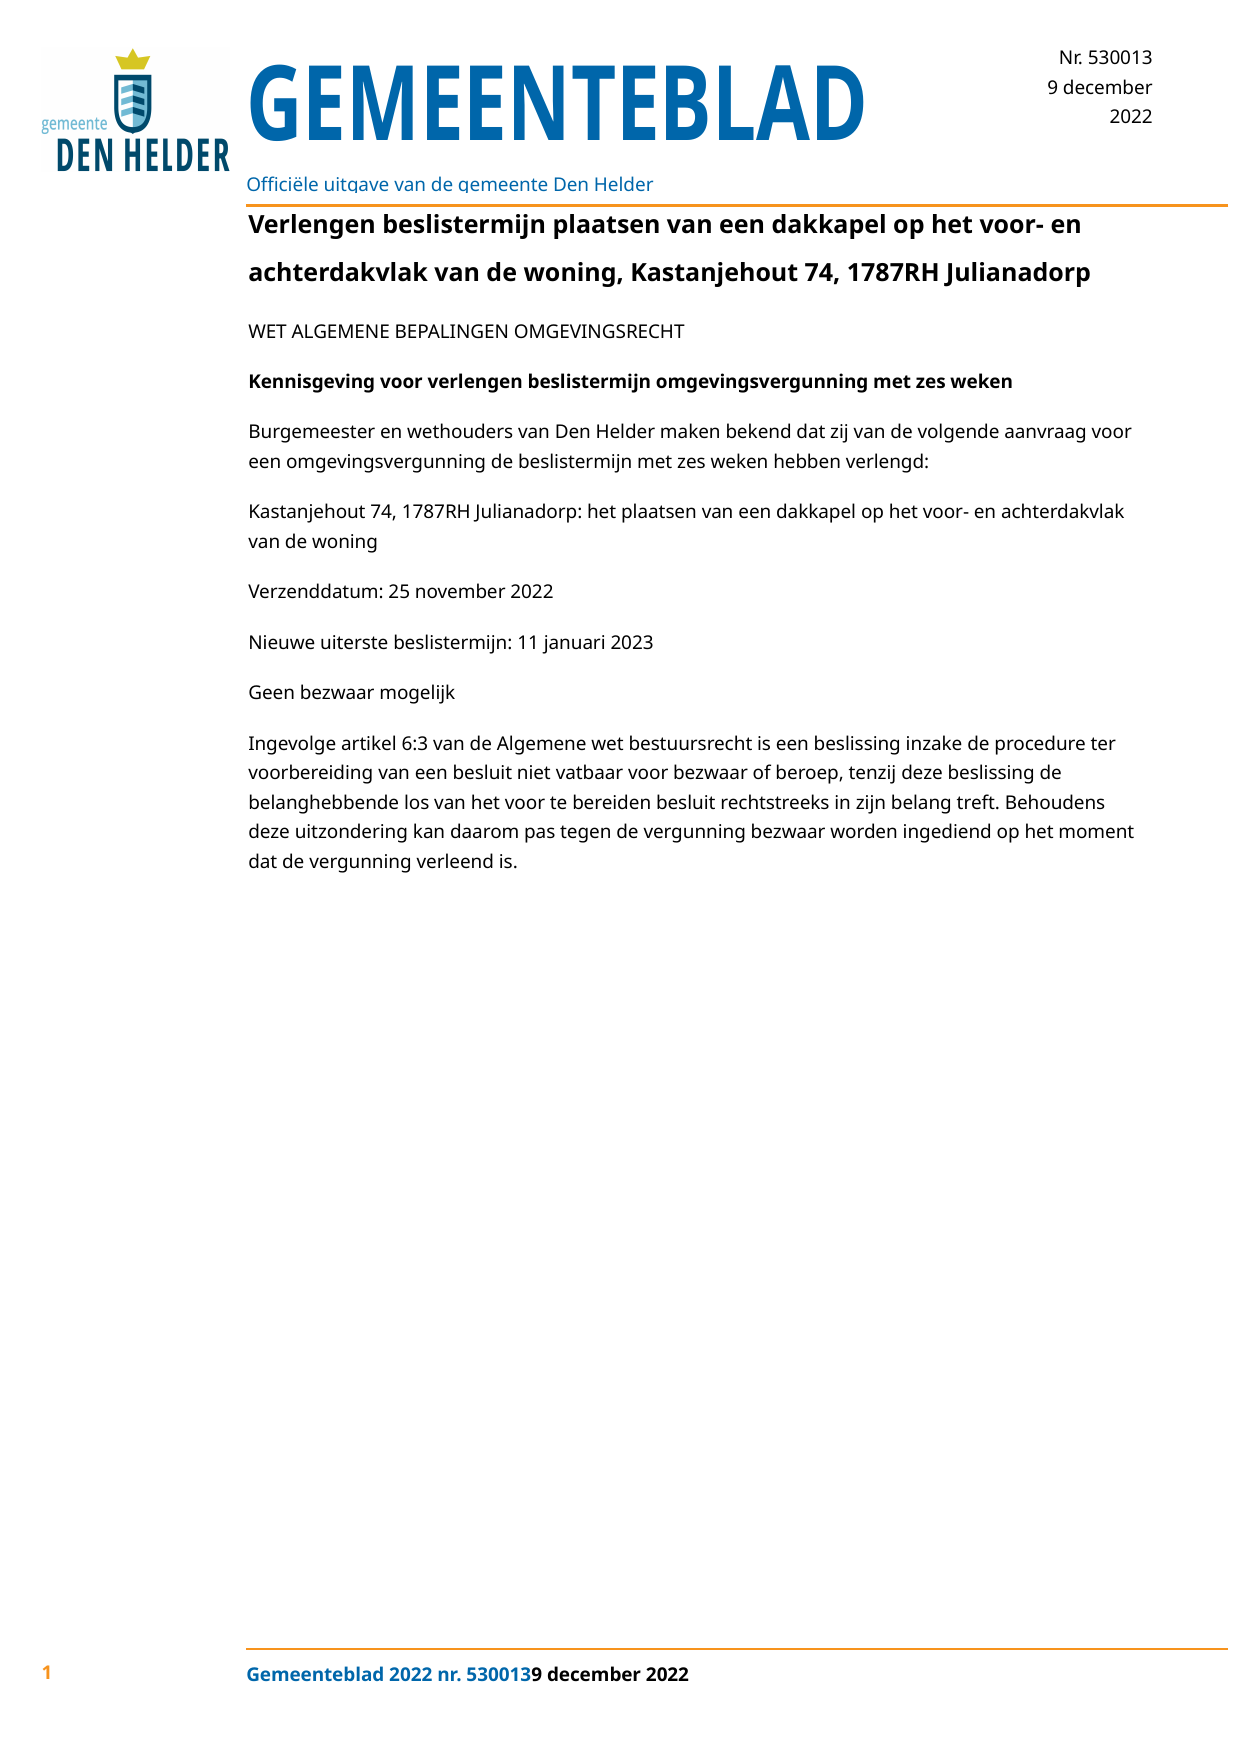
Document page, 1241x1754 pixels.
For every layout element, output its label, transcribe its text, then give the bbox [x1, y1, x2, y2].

text Burgemeester en wethouders van Den Helder maken bekend dat zij van de volgende aanvraag voor een omgevingsvergunning de beslistermijn met zes weken hebben verlengd: [248, 419, 1152, 474]
text Verlengen beslistermijn plaatsen van een dakkapel op het voor- en achterdakvlak van de woning, Kastanjehout 74, 1787RH Julianadorp [248, 207, 1152, 288]
text Geen bezwaar mogelijk [248, 679, 1152, 705]
picture [100, 154, 106, 172]
text Kastanjehout 74, 1787RH Julianadorp: het plaatsen van een dakkapel op het voor- en achterdakvlak van de woning [248, 499, 1152, 554]
text Verzenddatum: 25 november 2022 [248, 579, 1152, 604]
text Ingevolge artikel 6:3 van de Algemene wet bestuursrecht is een beslissing inzake de procedure ter voorbereiding van een besluit niet vatbaar voor bezwaar of beroep, tenzij deze beslissing de belanghebbende los van het voor te bereiden besluit rechtstreeks in zijn belang treft. Behoudens deze uitzondering kan daarom pas tegen de vergunning bezwaar worden ingediend op het moment dat de vergunning verleend is. [248, 730, 1152, 874]
text Kennisgeving voor verlengen beslistermijn omgevingsvergunning met zes weken [248, 368, 1152, 394]
picture [41, 47, 231, 172]
picture [182, 144, 187, 165]
picture [130, 157, 135, 172]
text Nieuwe uiterste beslistermijn: 11 januari 2023 [248, 629, 1152, 655]
picture [220, 160, 224, 172]
text WET ALGEMENE BEPALINGEN OMGEVINGSRECHT [248, 318, 1152, 344]
picture [63, 144, 68, 165]
